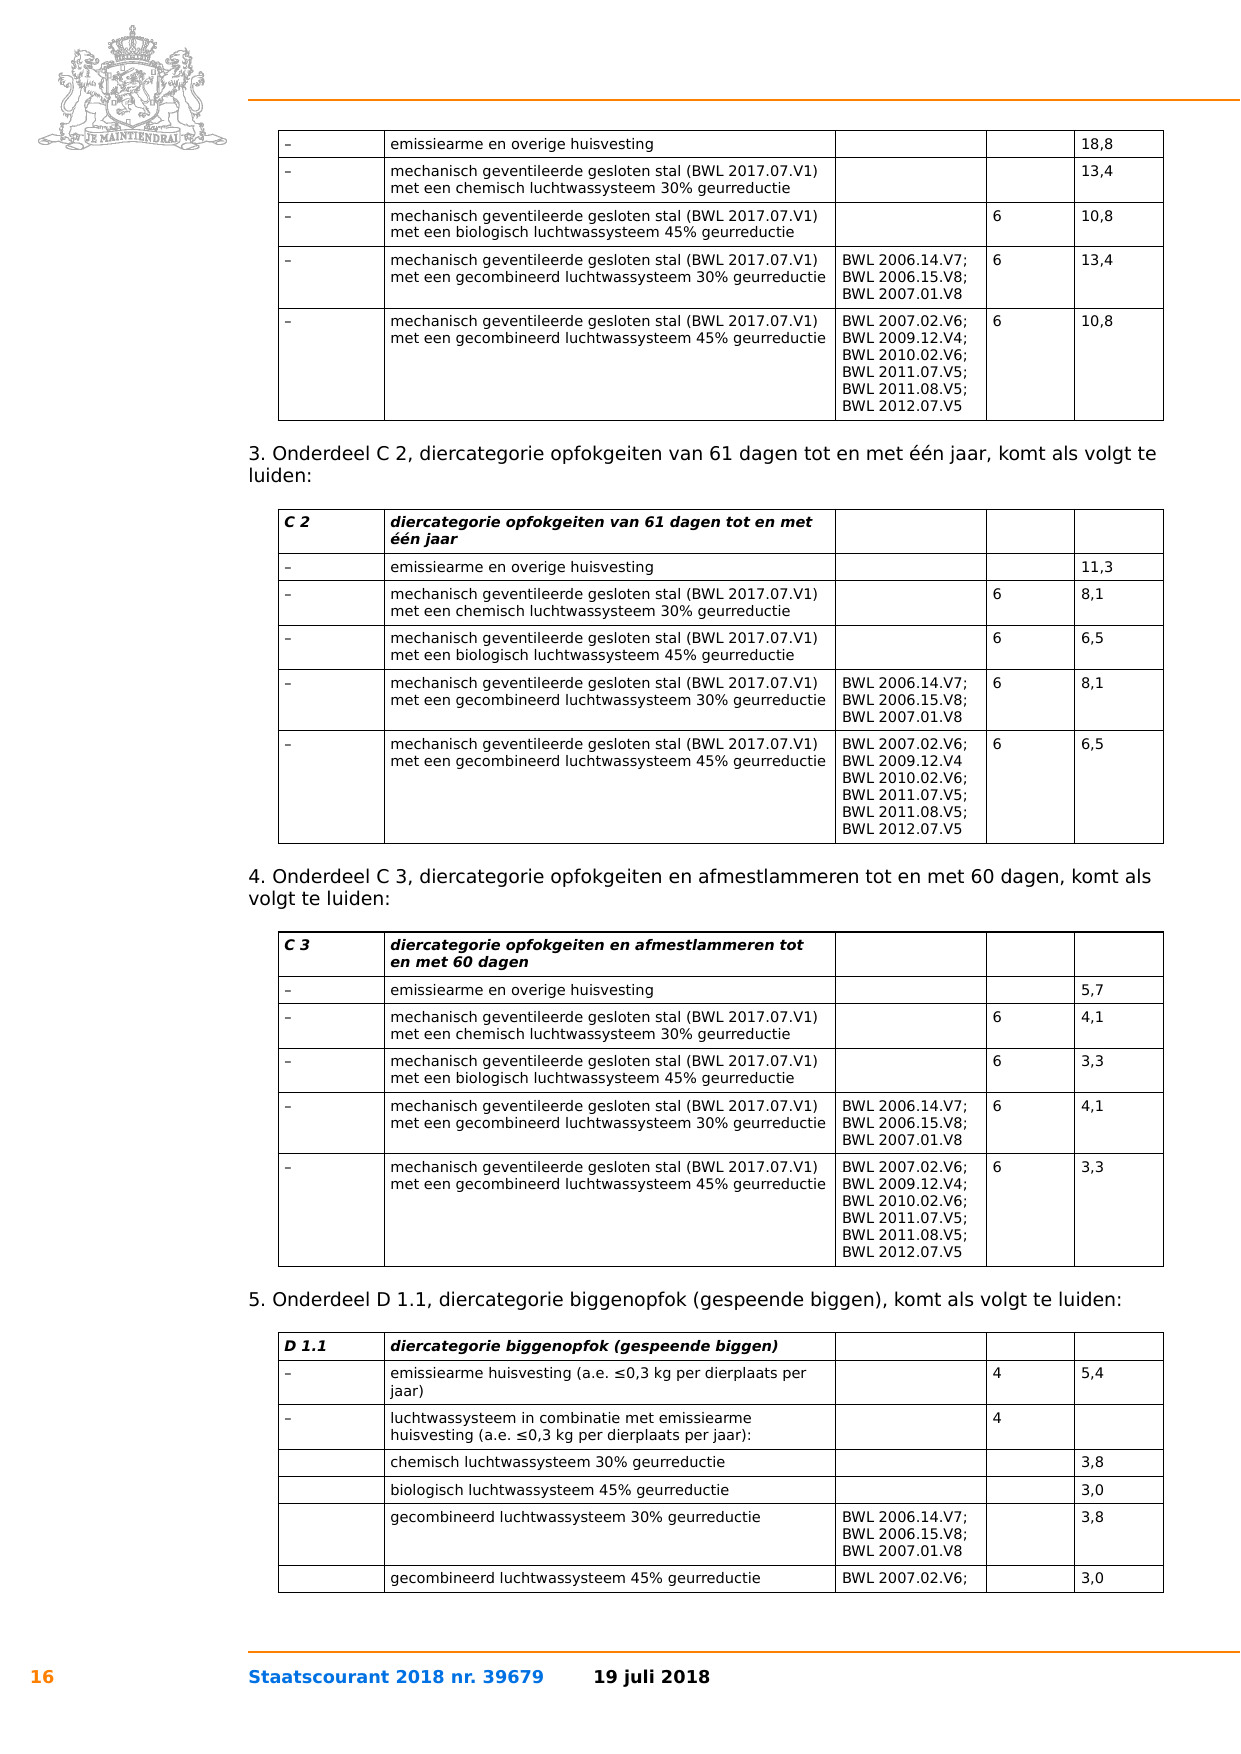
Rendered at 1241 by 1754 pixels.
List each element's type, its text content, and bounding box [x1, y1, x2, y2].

table_cell – [279, 731, 384, 843]
table_cell mechanisch geventileerde gesloten stal (BWL 2017.07.V1) met een gecombineerd luchtwassysteem 45% geurreductie [385, 731, 835, 843]
table_cell mechanisch geventileerde gesloten stal (BWL 2017.07.V1) met een biologisch luchtwassysteem 45% geurreductie [385, 1049, 835, 1092]
table_cell 6,5 [1075, 731, 1163, 843]
table_cell [836, 626, 986, 669]
table_cell BWL 2006.14.V7; BWL 2006.15.V8; BWL 2007.01.V8 [836, 1504, 986, 1564]
table_cell luchtwassysteem in combinatie met emissiearme huisvesting (a.e. ≤0,3 kg per dierplaats per jaar): [385, 1405, 835, 1448]
table_cell [987, 1450, 1074, 1476]
table_cell mechanisch geventileerde gesloten stal (BWL 2017.07.V1) met een gecombineerd luchtwassysteem 30% geurreductie [385, 670, 835, 730]
table_cell 5,4 [1075, 1361, 1163, 1404]
table_header diercategorie opfokgeiten en afmestlammeren tot en met 60 dagen [385, 933, 835, 976]
table_cell – [279, 158, 384, 202]
table_cell [987, 1504, 1074, 1564]
table_cell 6 [987, 203, 1074, 246]
table_cell 10,8 [1075, 309, 1163, 420]
table_cell 6 [987, 670, 1074, 730]
table_cell – [279, 626, 384, 669]
table_cell BWL 2007.02.V6; BWL 2009.12.V4 BWL 2010.02.V6; BWL 2011.07.V5; BWL 2011.08.V5; BWL 2012.07.V5 [836, 731, 986, 843]
table_cell – [279, 309, 384, 420]
table_cell gecombineerd luchtwassysteem 45% geurreductie [385, 1566, 835, 1592]
table_cell 6,5 [1075, 626, 1163, 669]
table_cell [987, 554, 1074, 580]
table_cell – [279, 977, 384, 1003]
text 3. Onderdeel C 2, diercategorie opfokgeiten van 61 dagen tot en met één jaar, komt als volgt te luiden: [248, 443, 1163, 487]
table_header diercategorie opfokgeiten van 61 dagen tot en met één jaar [385, 510, 835, 553]
table_header [987, 1333, 1074, 1360]
table_cell 6 [987, 1154, 1074, 1266]
table_cell – [279, 581, 384, 624]
table_cell [836, 1405, 986, 1448]
table_cell 4,1 [1075, 1004, 1163, 1047]
table_cell mechanisch geventileerde gesloten stal (BWL 2017.07.V1) met een gecombineerd luchtwassysteem 30% geurreductie [385, 1093, 835, 1153]
table_cell 13,4 [1075, 247, 1163, 307]
table_cell BWL 2007.02.V6; [836, 1566, 986, 1592]
table_cell – [279, 1154, 384, 1266]
table_cell mechanisch geventileerde gesloten stal (BWL 2017.07.V1) met een gecombineerd luchtwassysteem 45% geurreductie [385, 309, 835, 420]
table_cell mechanisch geventileerde gesloten stal (BWL 2017.07.V1) met een gecombineerd luchtwassysteem 45% geurreductie [385, 1154, 835, 1266]
table_cell [279, 1566, 384, 1592]
table_cell mechanisch geventileerde gesloten stal (BWL 2017.07.V1) met een biologisch luchtwassysteem 45% geurreductie [385, 203, 835, 246]
table_cell 3,8 [1075, 1504, 1163, 1564]
text 4. Onderdeel C 3, diercategorie opfokgeiten en afmestlammeren tot en met 60 dagen, komt als volgt te luiden: [248, 866, 1163, 909]
table_cell 5,7 [1075, 977, 1163, 1003]
table_cell 3,0 [1075, 1477, 1163, 1503]
table_header [836, 933, 986, 976]
picture [38, 25, 227, 150]
table_cell 6 [987, 1004, 1074, 1047]
table_cell 18,8 [1075, 131, 1163, 157]
table_cell BWL 2006.14.V7; BWL 2006.15.V8; BWL 2007.01.V8 [836, 247, 986, 307]
table_cell [987, 977, 1074, 1003]
table_cell 4 [987, 1361, 1074, 1404]
table_cell [987, 1566, 1074, 1592]
table_cell [836, 1049, 986, 1092]
table_cell 6 [987, 731, 1074, 843]
table_cell BWL 2006.14.V7; BWL 2006.15.V8; BWL 2007.01.V8 [836, 1093, 986, 1153]
table_header [987, 510, 1074, 553]
table_cell mechanisch geventileerde gesloten stal (BWL 2017.07.V1) met een chemisch luchtwassysteem 30% geurreductie [385, 581, 835, 624]
table_cell – [279, 247, 384, 307]
table_cell mechanisch geventileerde gesloten stal (BWL 2017.07.V1) met een chemisch luchtwassysteem 30% geurreductie [385, 158, 835, 202]
table_cell – [279, 1093, 384, 1153]
text 5. Onderdeel D 1.1, diercategorie biggenopfok (gespeende biggen), komt als volgt te luiden: [248, 1288, 1163, 1310]
table_header [836, 510, 986, 553]
table_cell 6 [987, 1093, 1074, 1153]
table_cell gecombineerd luchtwassysteem 30% geurreductie [385, 1504, 835, 1564]
table_cell 11,3 [1075, 554, 1163, 580]
table_cell [279, 1450, 384, 1476]
table_cell BWL 2007.02.V6; BWL 2009.12.V4; BWL 2010.02.V6; BWL 2011.07.V5; BWL 2011.08.V5; BWL 2012.07.V5 [836, 309, 986, 420]
table_cell 6 [987, 626, 1074, 669]
table_header [1075, 933, 1163, 976]
table_cell BWL 2007.02.V6; BWL 2009.12.V4; BWL 2010.02.V6; BWL 2011.07.V5; BWL 2011.08.V5; BWL 2012.07.V5 [836, 1154, 986, 1266]
table_cell [836, 1361, 986, 1404]
table_cell 6 [987, 247, 1074, 307]
table_cell [836, 581, 986, 624]
table_header D 1.1 [279, 1333, 384, 1360]
table_cell 8,1 [1075, 670, 1163, 730]
table_cell 3,8 [1075, 1450, 1163, 1476]
table_header C 2 [279, 510, 384, 553]
table_header [1075, 1333, 1163, 1360]
table_cell 6 [987, 1049, 1074, 1092]
table_cell biologisch luchtwassysteem 45% geurreductie [385, 1477, 835, 1503]
table_cell – [279, 554, 384, 580]
table_cell [836, 1477, 986, 1503]
table_cell emissiearme en overige huisvesting [385, 977, 835, 1003]
table_cell 8,1 [1075, 581, 1163, 624]
table_cell 6 [987, 581, 1074, 624]
table_cell – [279, 1049, 384, 1092]
table_cell [836, 554, 986, 580]
table_cell – [279, 131, 384, 157]
table_cell [987, 131, 1074, 157]
table_cell emissiearme en overige huisvesting [385, 131, 835, 157]
table_cell [987, 158, 1074, 202]
table_cell [279, 1504, 384, 1564]
table_header [1075, 510, 1163, 553]
table_cell [836, 1004, 986, 1047]
table_cell [836, 203, 986, 246]
table_header diercategorie biggenopfok (gespeende biggen) [385, 1333, 835, 1360]
table_cell [836, 1450, 986, 1476]
table_cell mechanisch geventileerde gesloten stal (BWL 2017.07.V1) met een chemisch luchtwassysteem 30% geurreductie [385, 1004, 835, 1047]
table_cell mechanisch geventileerde gesloten stal (BWL 2017.07.V1) met een gecombineerd luchtwassysteem 30% geurreductie [385, 247, 835, 307]
table_cell – [279, 1405, 384, 1448]
table_cell mechanisch geventileerde gesloten stal (BWL 2017.07.V1) met een biologisch luchtwassysteem 45% geurreductie [385, 626, 835, 669]
table_cell [279, 1477, 384, 1503]
table_cell [836, 977, 986, 1003]
table_cell 13,4 [1075, 158, 1163, 202]
table_cell chemisch luchtwassysteem 30% geurreductie [385, 1450, 835, 1476]
table_cell [987, 1477, 1074, 1503]
table_header [836, 1333, 986, 1360]
table_cell [836, 158, 986, 202]
table_cell 6 [987, 309, 1074, 420]
table_cell – [279, 1361, 384, 1404]
table_cell [836, 131, 986, 157]
table_cell BWL 2006.14.V7; BWL 2006.15.V8; BWL 2007.01.V8 [836, 670, 986, 730]
table_cell – [279, 670, 384, 730]
table_header [987, 933, 1074, 976]
table_cell 3,3 [1075, 1049, 1163, 1092]
table_cell 10,8 [1075, 203, 1163, 246]
table_cell [1075, 1405, 1163, 1448]
table_cell – [279, 1004, 384, 1047]
table_cell – [279, 203, 384, 246]
table_cell 3,3 [1075, 1154, 1163, 1266]
table_cell 4 [987, 1405, 1074, 1448]
table_header C 3 [279, 933, 384, 976]
table_cell 3,0 [1075, 1566, 1163, 1592]
table_cell 4,1 [1075, 1093, 1163, 1153]
table_cell emissiearme huisvesting (a.e. ≤0,3 kg per dierplaats per jaar) [385, 1361, 835, 1404]
table_cell emissiearme en overige huisvesting [385, 554, 835, 580]
